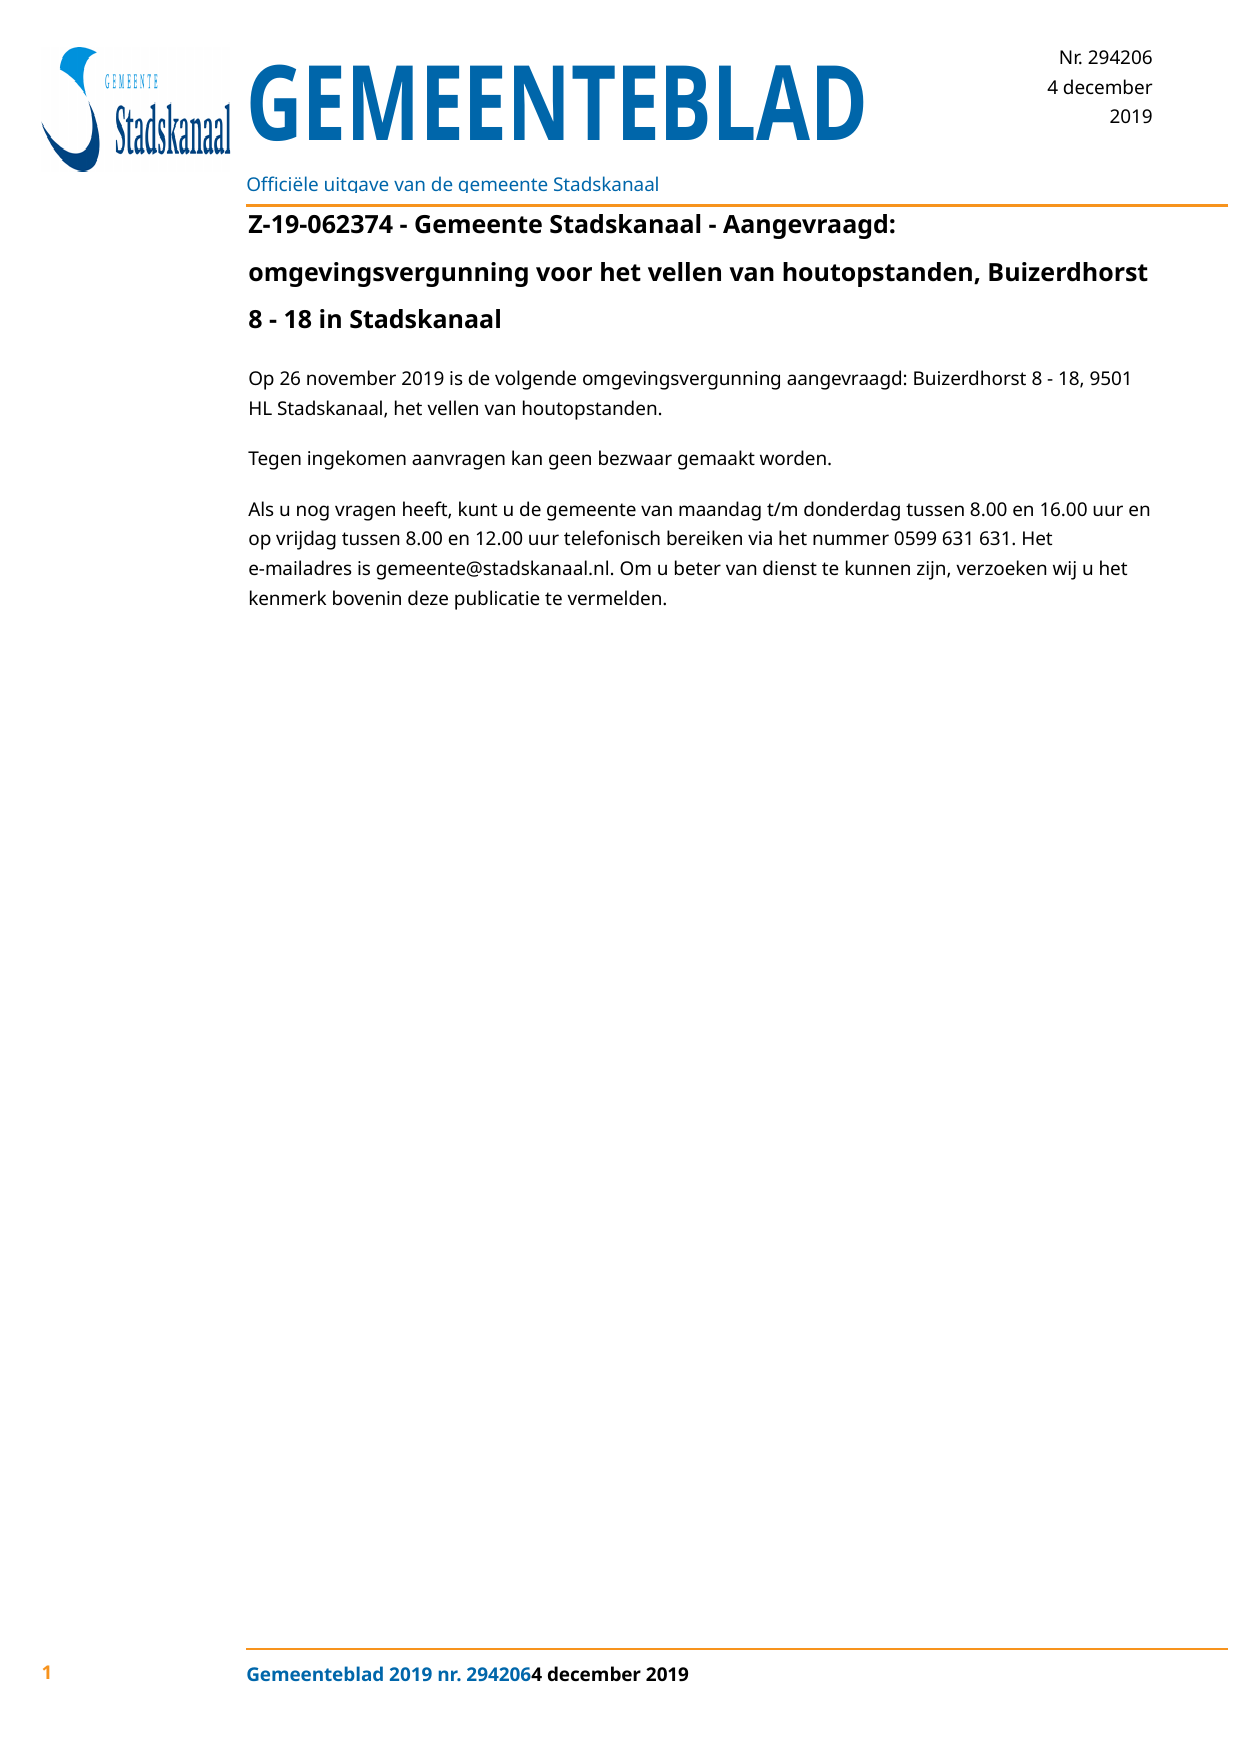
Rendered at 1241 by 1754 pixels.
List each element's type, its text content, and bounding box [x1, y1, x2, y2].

picture [41, 47, 231, 172]
text Op 26 november 2019 is de volgende omgevingsvergunning aangevraagd: Buizerdhorst 8 - 18, 9501 HL Stadskanaal, het vellen van houtopstanden. [248, 366, 1152, 421]
text Als u nog vragen heeft, kunt u de gemeente van maandag t/m donderdag tussen 8.00 en 16.00 uur en op vrijdag tussen 8.00 en 12.00 uur telefonisch bereiken via het nummer 0599 631 631. Het e‑mailadres is gemeente@stadskanaal.nl. Om u beter van dienst te kunnen zijn, verzoeken wij u het kenmerk bovenin deze publicatie te vermelden. [248, 496, 1152, 610]
text Z-19-062374 - Gemeente Stadskanaal - Aangevraagd: omgevingsvergunning voor het vellen van houtopstanden, Buizerdhorst 8 - 18 in Stadskanaal [248, 207, 1152, 336]
text Tegen ingekomen aanvragen kan geen bezwaar gemaakt worden. [248, 446, 1152, 471]
